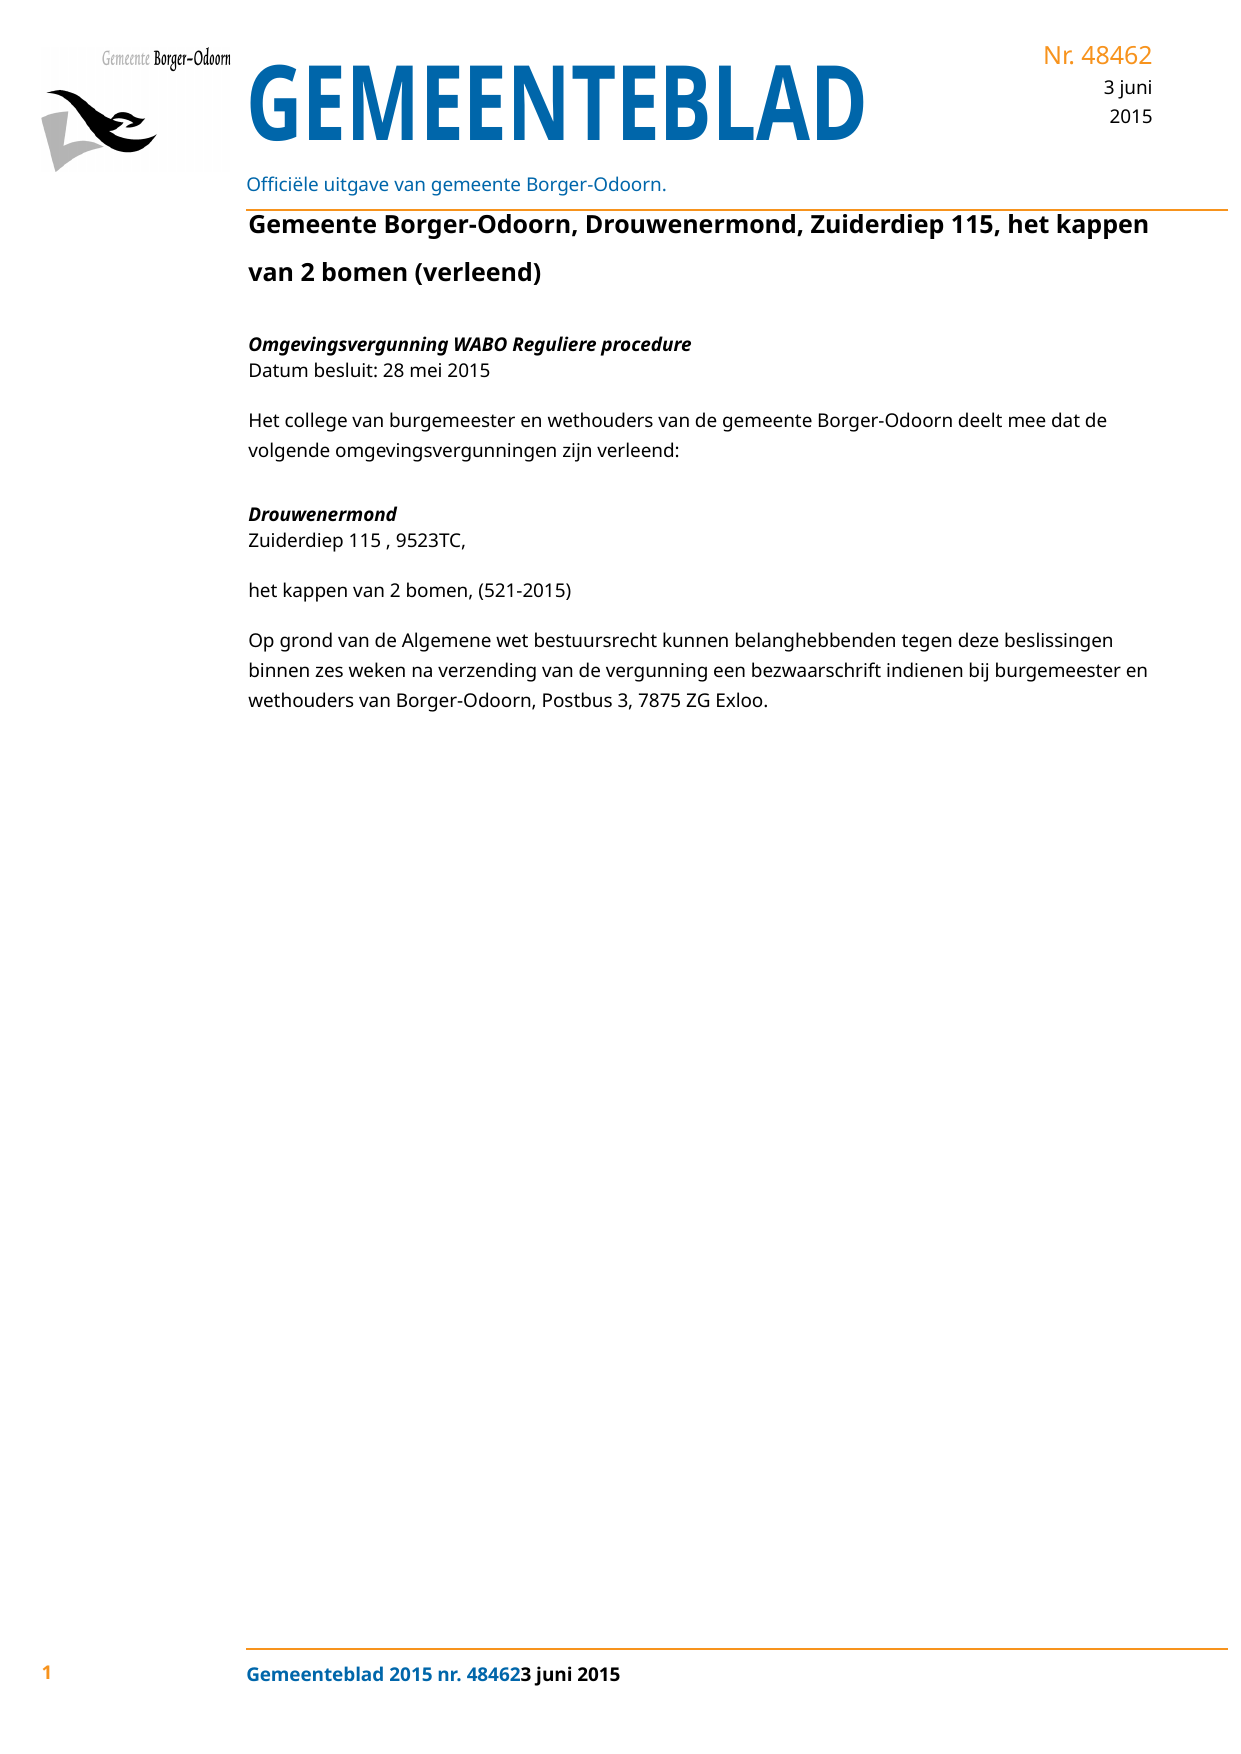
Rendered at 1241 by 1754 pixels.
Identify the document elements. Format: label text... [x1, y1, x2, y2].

text Zuiderdiep 115 , 9523TC, [248, 527, 1152, 553]
text Datum besluit: 28 mei 2015 [248, 357, 1152, 383]
text het kappen van 2 bomen, (521-2015) [248, 577, 1152, 603]
text Het college van burgemeester en wethouders van de gemeente Borger-Odoorn deelt mee dat de volgende omgevingsvergunningen zijn verleend: [248, 408, 1152, 463]
text Gemeente Borger-Odoorn, Drouwenermond, Zuiderdiep 115, het kappen van 2 bomen (verleend) [248, 211, 1152, 288]
text Op grond van de Algemene wet bestuursrecht kunnen belanghebbenden tegen deze beslissingen binnen zes weken na verzending van de vergunning een bezwaarschrift indienen bij burgemeester en wethouders van Borger-Odoorn, Postbus 3, 7875 ZG Exloo. [248, 628, 1152, 713]
picture [41, 47, 231, 172]
text Omgevingsvergunning WABO Reguliere procedure [248, 331, 1152, 357]
text Drouwenermond [248, 501, 1152, 527]
